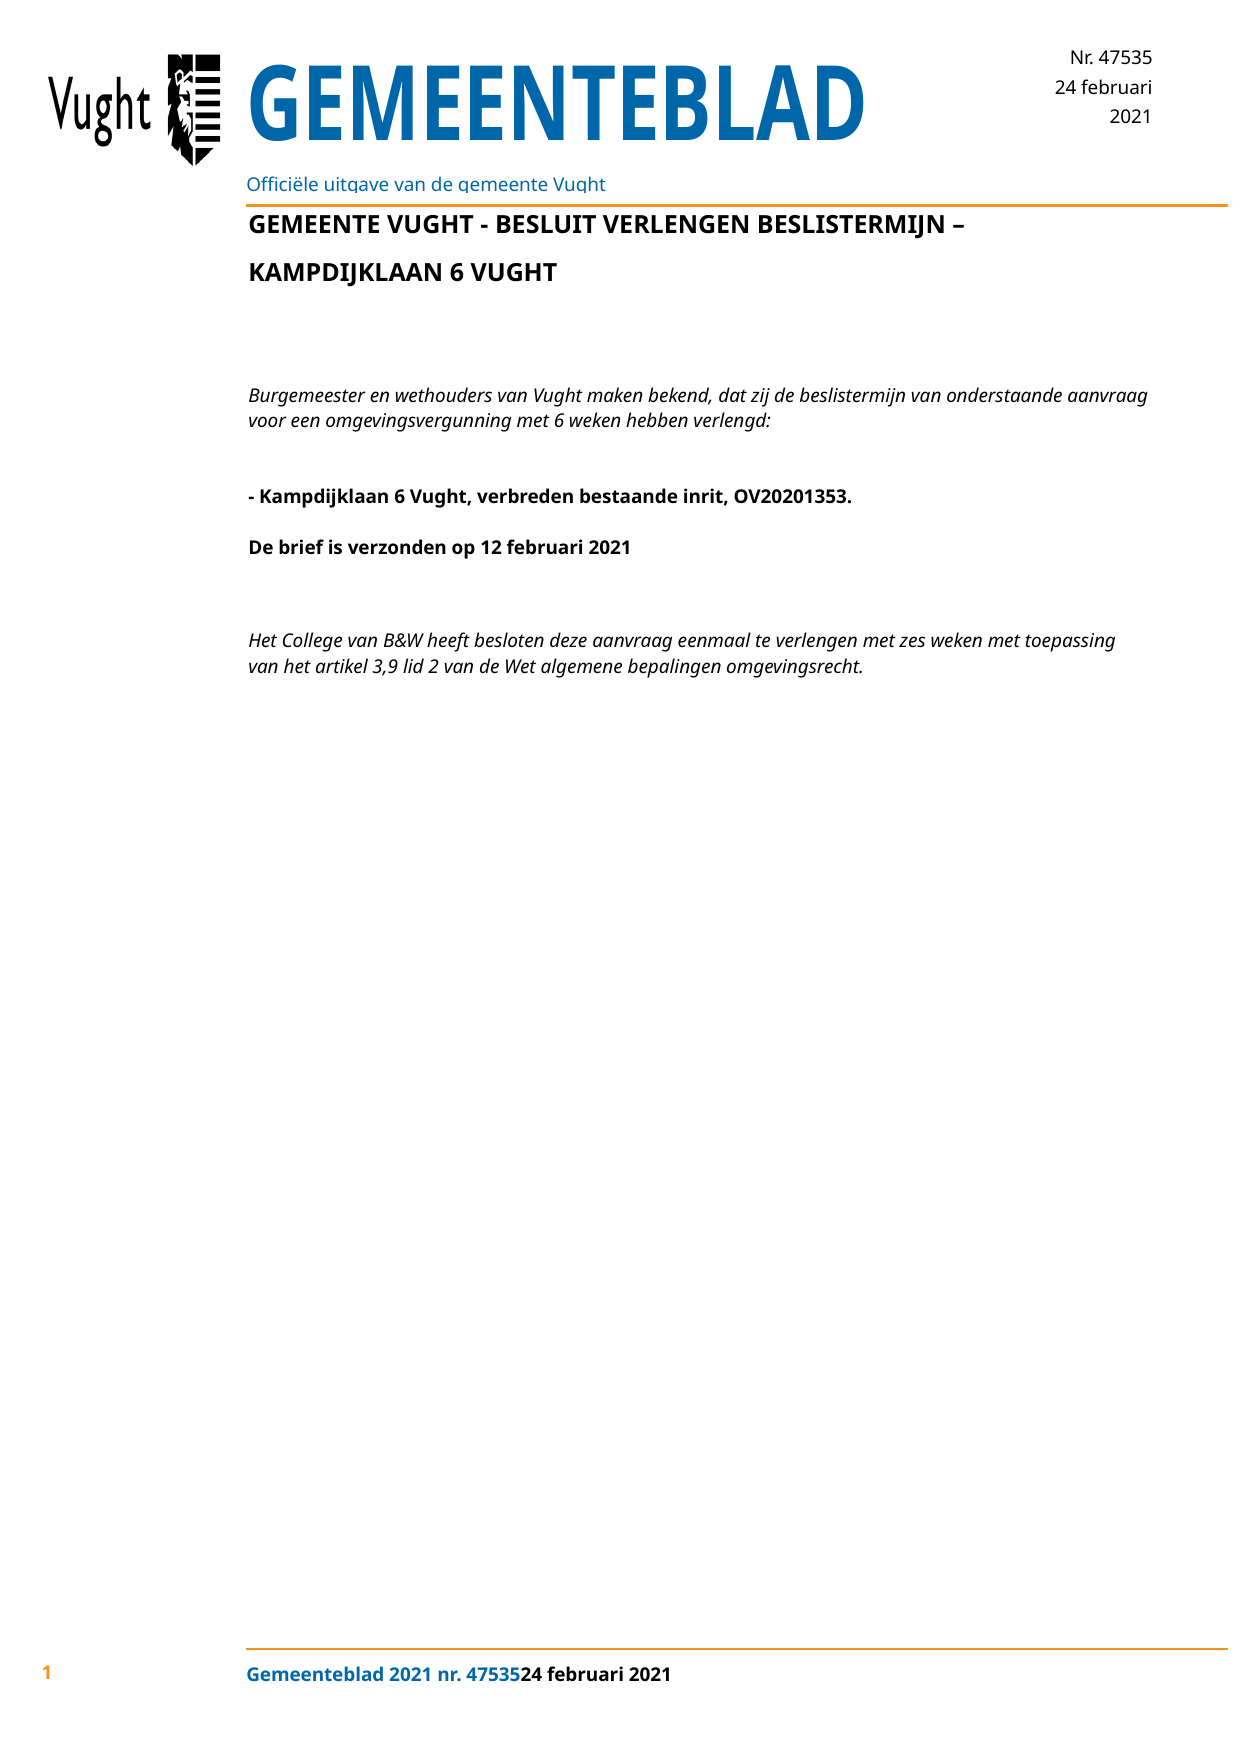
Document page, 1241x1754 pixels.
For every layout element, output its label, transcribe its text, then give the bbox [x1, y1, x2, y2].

text Burgemeester en wethouders van Vught maken bekend, dat zij de beslistermijn van onderstaande aanvraag voor een omgevingsvergunning met 6 weken hebben verlengd: [248, 382, 1152, 433]
text GEMEENTE VUGHT - BESLUIT VERLENGEN BESLISTERMIJN – KAMPDIJKLAAN 6 VUGHT [248, 207, 1152, 288]
picture [41, 47, 231, 172]
text - Kampdijklaan 6 Vught, verbreden bestaande inrit, OV20201353. [248, 484, 1152, 509]
text De brief is verzonden op 12 februari 2021 [248, 534, 1152, 560]
text Het College van B&W heeft besloten deze aanvraag eenmaal te verlengen met zes weken met toepassing van het artikel 3,9 lid 2 van de Wet algemene bepalingen omgevingsrecht. [248, 628, 1152, 679]
